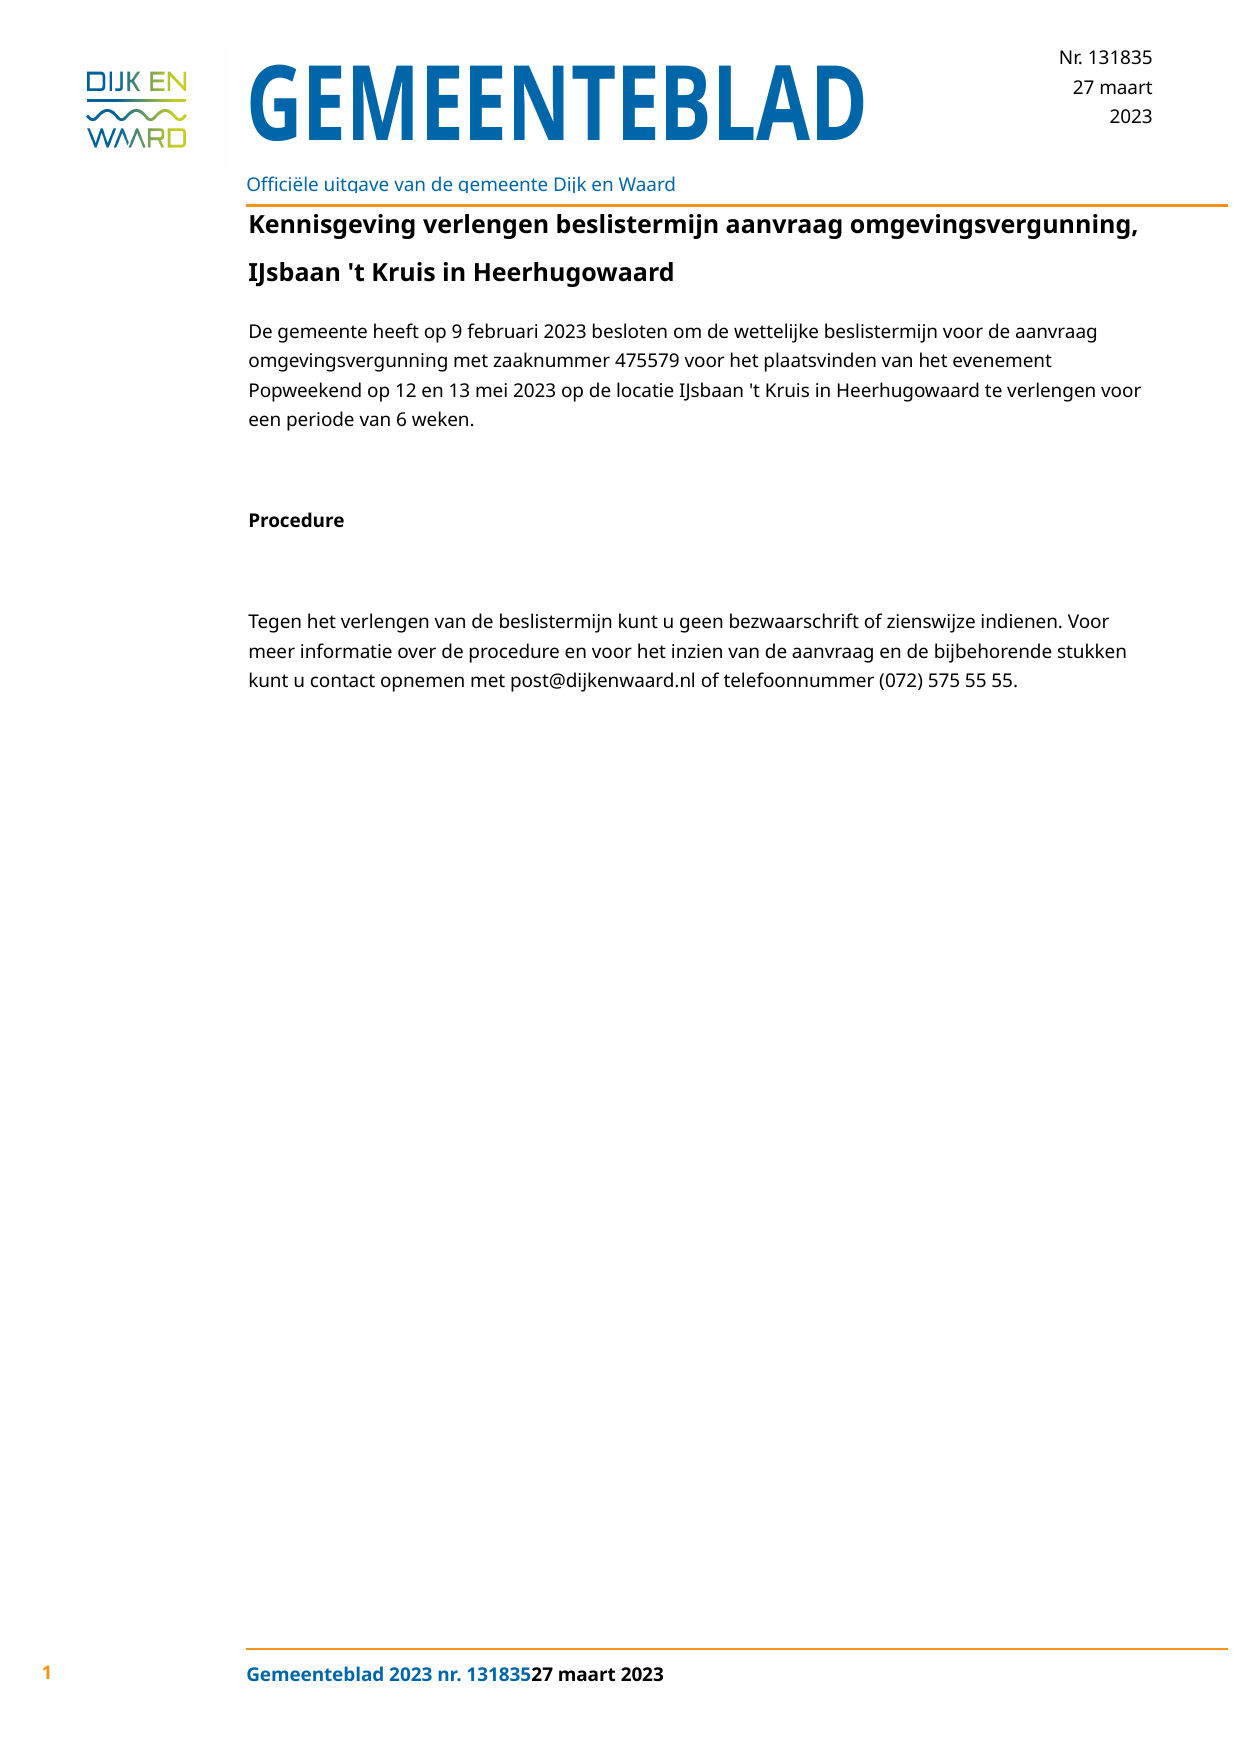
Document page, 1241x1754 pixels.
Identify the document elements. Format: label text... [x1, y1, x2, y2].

text Kennisgeving verlengen beslistermijn aanvraag omgevingsvergunning, IJsbaan 't Kruis in Heerhugowaard [248, 207, 1152, 288]
text Tegen het verlengen van de beslistermijn kunt u geen bezwaarschrift of zienswijze indienen. Voor meer informatie over de procedure en voor het inzien van de aanvraag en de bijbehorende stukken kunt u contact opnemen met post@dijkenwaard.nl of telefoonnummer (072) 575 55 55. [248, 608, 1152, 693]
picture [41, 47, 231, 172]
text Procedure [248, 507, 1152, 533]
text De gemeente heeft op 9 februari 2023 besloten om de wettelijke beslistermijn voor de aanvraag omgevingsvergunning met zaaknummer 475579 voor het plaatsvinden van het evenement Popweekend op 12 en 13 mei 2023 op de locatie IJsbaan 't Kruis in Heerhugowaard te verlengen voor een periode van 6 weken. [248, 318, 1152, 432]
